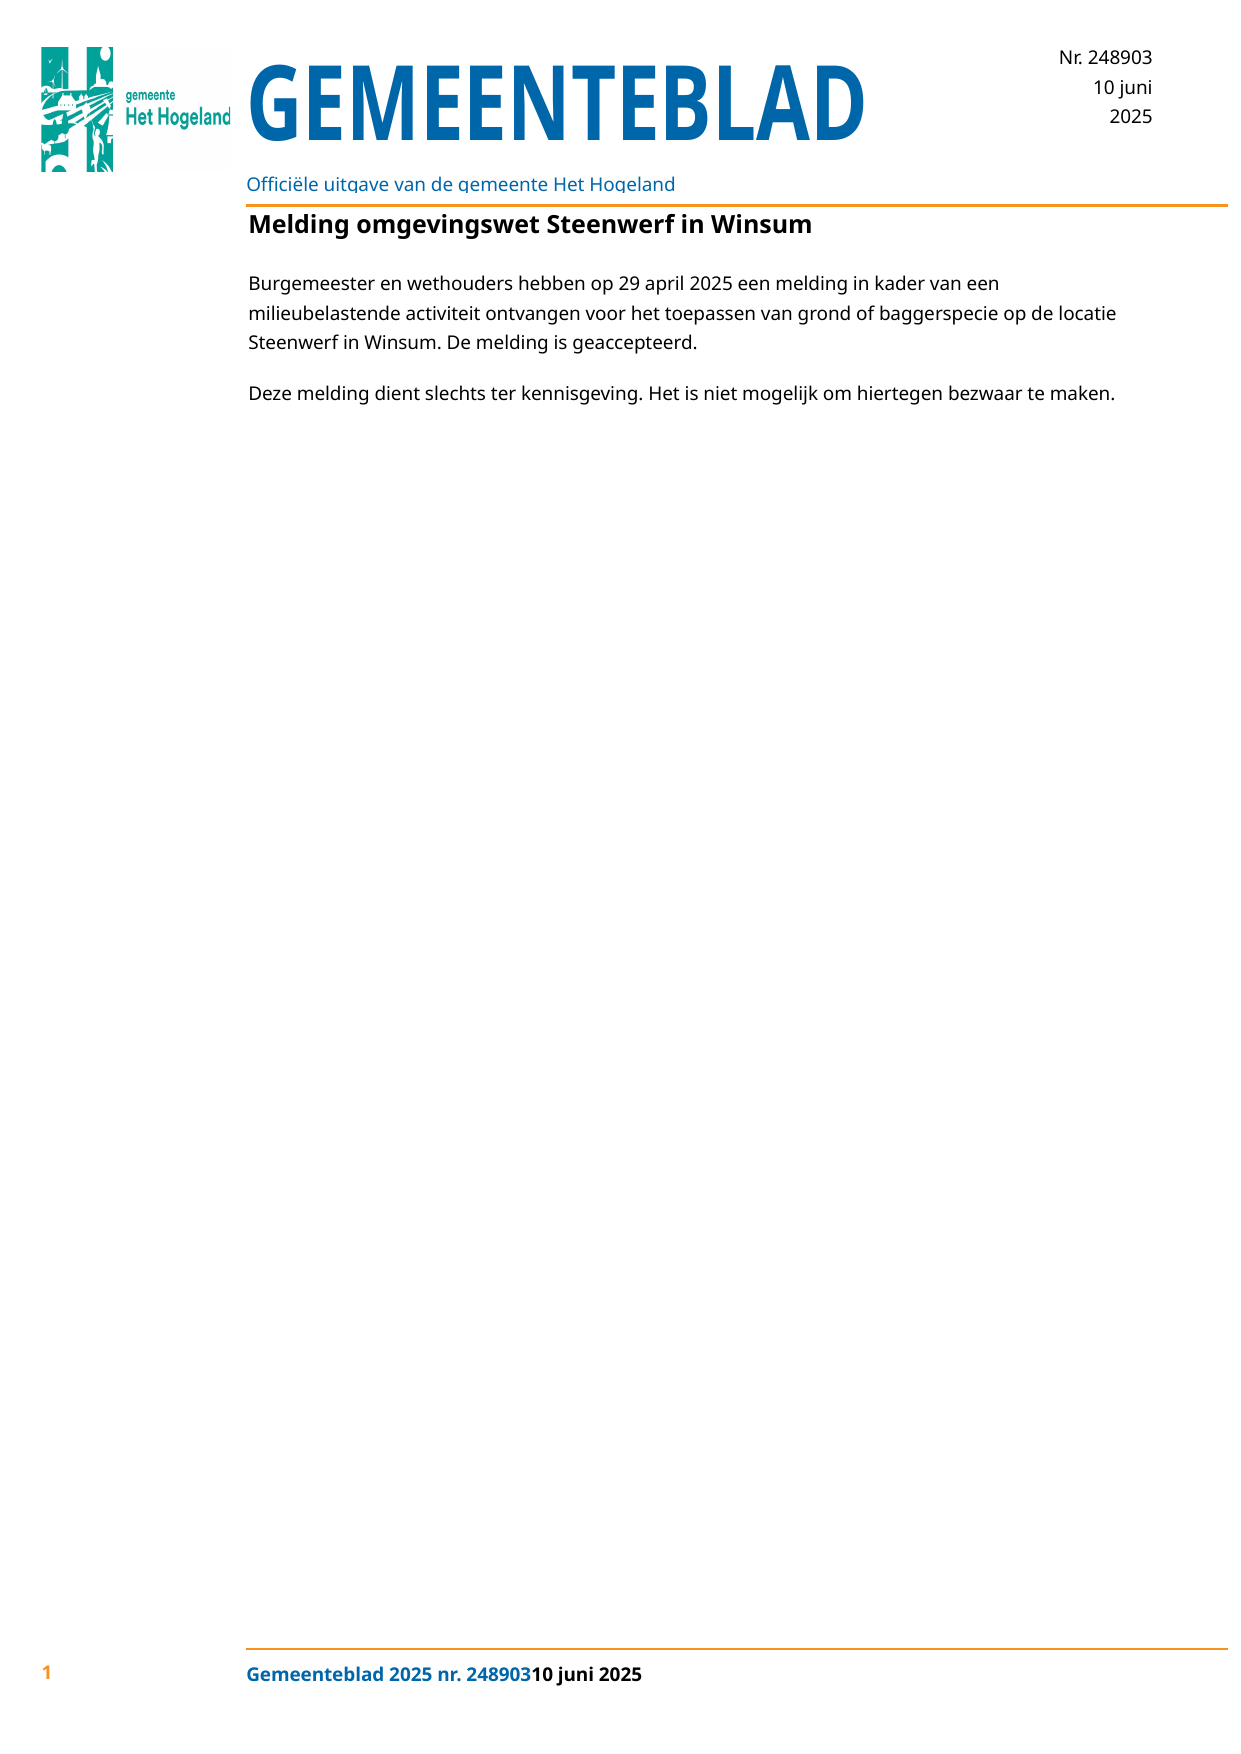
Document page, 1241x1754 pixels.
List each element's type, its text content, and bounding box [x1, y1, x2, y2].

picture [41, 47, 231, 172]
text Burgemeester en wethouders hebben op 29 april 2025 een melding in kader van een milieubelastende activiteit ontvangen voor het toepassen van grond of baggerspecie op de locatie Steenwerf in Winsum. De melding is geaccepteerd. [248, 270, 1152, 355]
text Melding omgevingswet Steenwerf in Winsum [248, 207, 1152, 241]
text Deze melding dient slechts ter kennisgeving. Het is niet mogelijk om hiertegen bezwaar te maken. [248, 380, 1152, 406]
